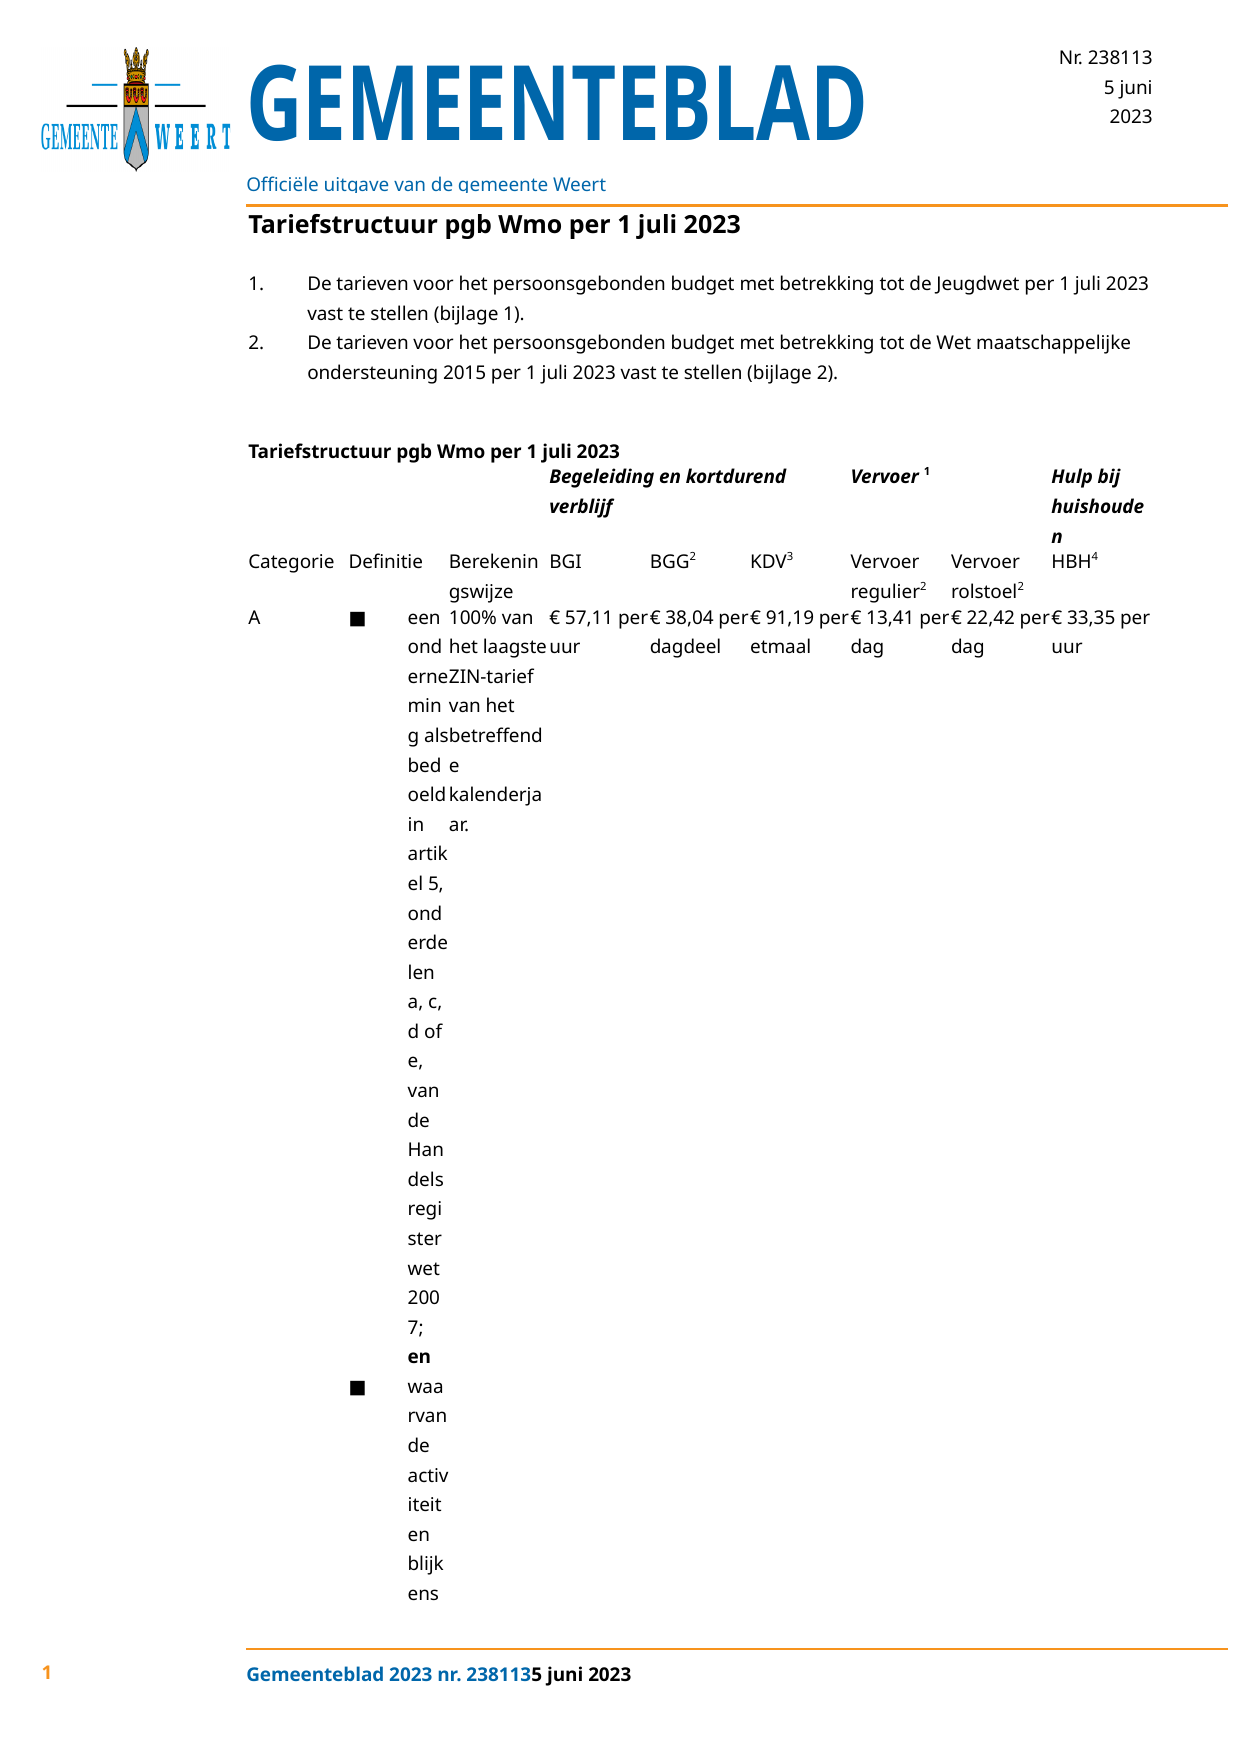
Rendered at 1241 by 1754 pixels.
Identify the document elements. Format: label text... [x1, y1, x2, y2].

table_header Tariefstructuur pgb Wmo per 1 juli 2023 [248, 438, 1152, 464]
table_cell € 91,19 per etmaal [750, 604, 850, 1606]
list De tarieven voor het persoonsgebonden budget met betrekking tot de Wet maatschappelijke ondersteuning 2015 per 1 juli 2023 vast te stellen (bijlage 2). [248, 329, 1152, 385]
text Tariefstructuur pgb Wmo per 1 juli 2023 [248, 207, 1152, 241]
table_cell [449, 464, 549, 549]
table_cell € 22,42 per dag [951, 604, 1051, 1606]
table_cell Vervoer regulier2 [850, 549, 951, 604]
table_cell € 33,35 per uur [1051, 604, 1152, 1606]
table_cell Berekeningswijze [449, 549, 549, 604]
table_cell 100% van het laagste ZIN-tarief van het betreffende kalenderjaar. [449, 604, 549, 1606]
table_cell een onderneming als bedoeld in artikel 5, onderdelen a, c, d of e, van de Handelsregisterwet 2007; en waarvan de activiteiten blijkens [348, 604, 449, 1606]
table_cell Definitie [348, 549, 449, 604]
table_cell A [248, 604, 348, 1606]
table_cell Vervoer 1 [850, 464, 1051, 549]
table_cell KDV3 [750, 549, 850, 604]
table_cell BGI [549, 549, 649, 604]
table_cell Begeleiding en kortdurend verblijf [549, 464, 850, 549]
table_cell Categorie [248, 549, 348, 604]
table_cell € 57,11 per uur [549, 604, 649, 1606]
table_cell Vervoer rolstoel2 [951, 549, 1051, 604]
table_cell € 38,04 per dagdeel [650, 604, 750, 1606]
table_cell BGG2 [650, 549, 750, 604]
table_cell HBH4 [1051, 549, 1152, 604]
table_cell € 13,41 per dag [850, 604, 951, 1606]
list De tarieven voor het persoonsgebonden budget met betrekking tot de Jeugdwet per 1 juli 2023 vast te stellen (bijlage 1). [248, 270, 1152, 326]
table_cell [248, 464, 449, 549]
table_cell Hulp bij huishouden [1051, 464, 1152, 549]
picture [41, 47, 231, 172]
